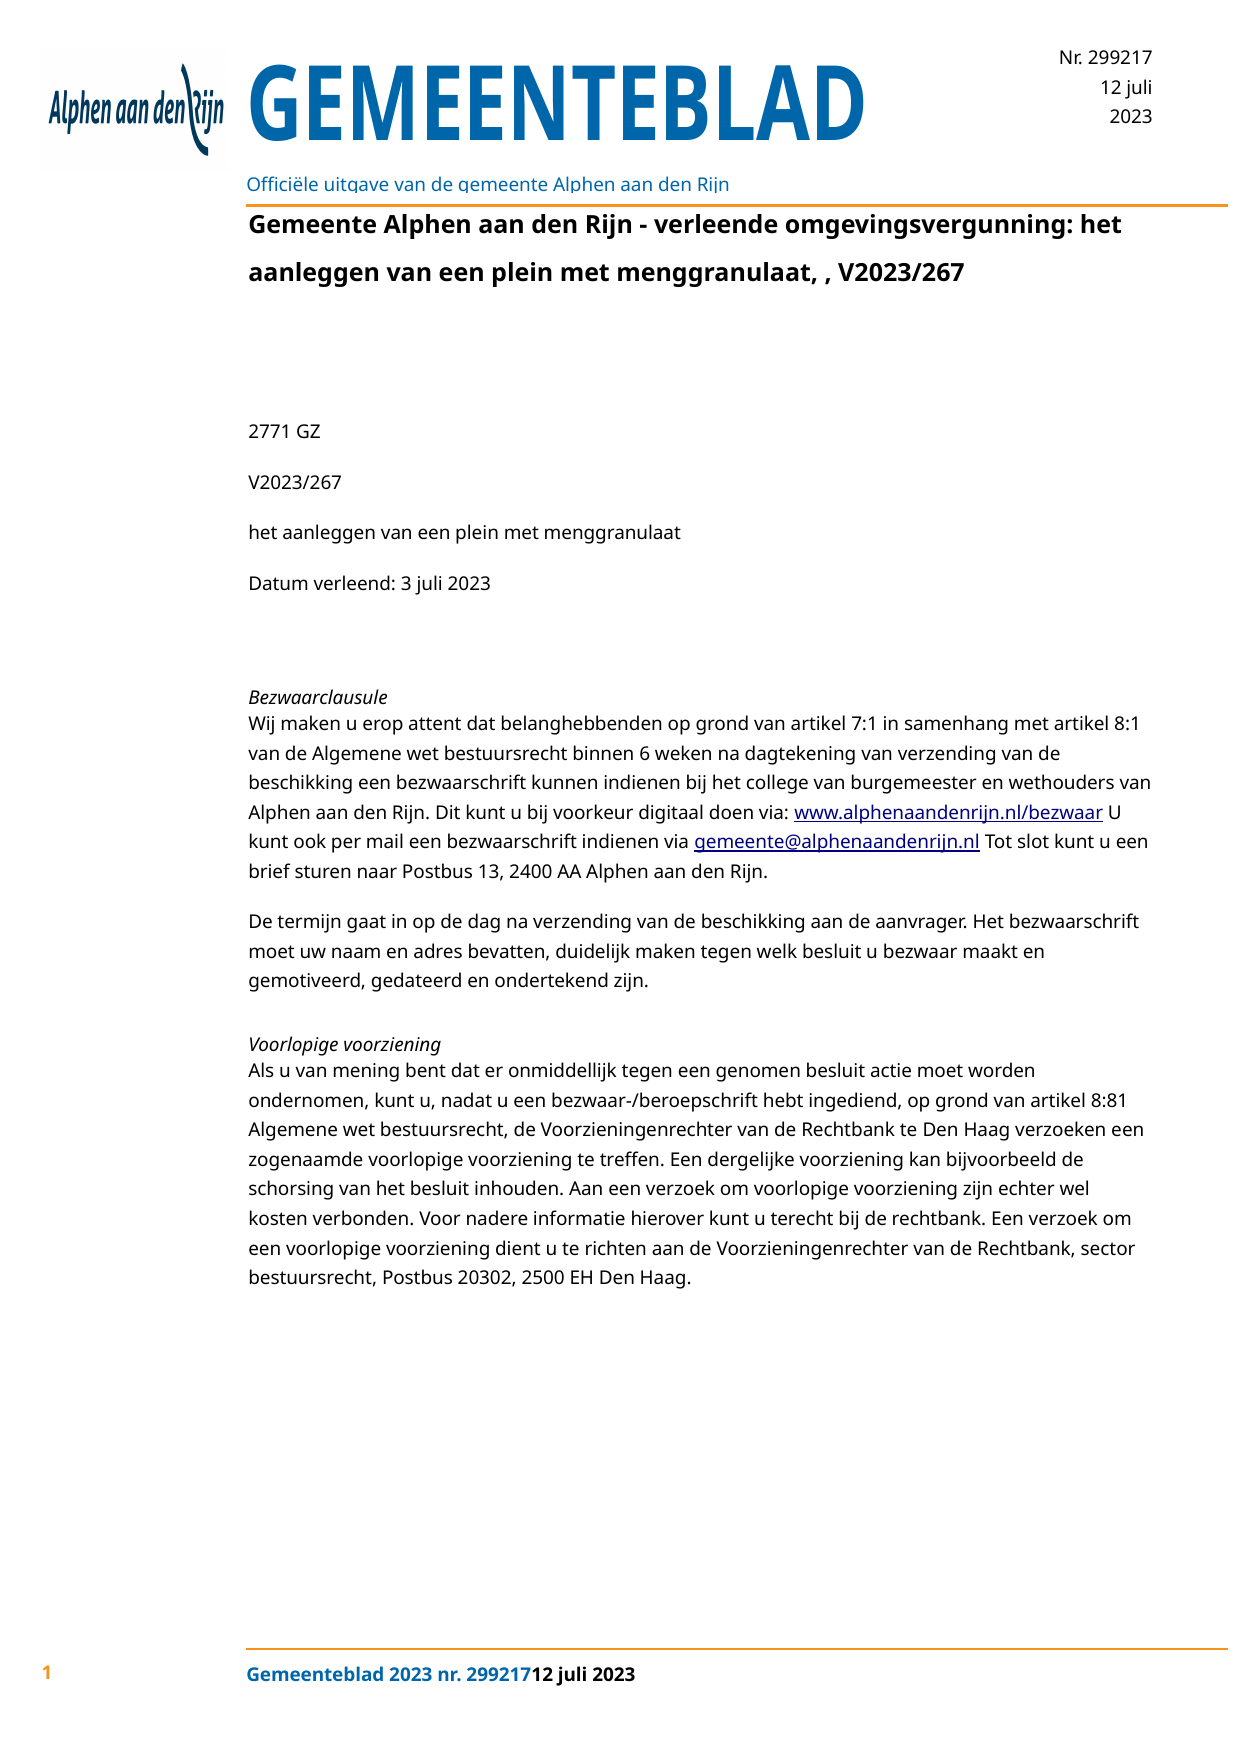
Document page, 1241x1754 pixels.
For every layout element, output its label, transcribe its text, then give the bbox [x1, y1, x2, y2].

text De termijn gaat in op de dag na verzending van de beschikking aan de aanvrager. Het bezwaarschrift moet uw naam en adres bevatten, duidelijk maken tegen welk besluit u bezwaar maakt en gemotiveerd, gedateerd en ondertekend zijn. [248, 908, 1152, 993]
text Bezwaarclausule [248, 684, 1152, 710]
text Als u van mening bent dat er onmiddellijk tegen een genomen besluit actie moet worden ondernomen, kunt u, nadat u een bezwaar-/beroepschrift hebt ingediend, op grond van artikel 8:81 Algemene wet bestuursrecht, de Voorzieningenrechter van de Rechtbank te Den Haag verzoeken een zogenaamde voorlopige voorziening te treffen. Een dergelijke voorziening kan bijvoorbeeld de schorsing van het besluit inhouden. Aan een verzoek om voorlopige voorziening zijn echter wel kosten verbonden. Voor nadere informatie hierover kunt u terecht bij de rechtbank. Een verzoek om een voorlopige voorziening dient u te richten aan de Voorzieningenrechter van de Rechtbank, sector bestuursrecht, Postbus 20302, 2500 EH Den Haag. [248, 1057, 1152, 1290]
text Wij maken u erop attent dat belanghebbenden op grond van artikel 7:1 in samenhang met artikel 8:1 van de Algemene wet bestuursrecht binnen 6 weken na dagtekening van verzending van de beschikking een bezwaarschrift kunnen indienen bij het college van burgemeester en wethouders van Alphen aan den Rijn. Dit kunt u bij voorkeur digitaal doen via: www.alphenaandenrijn.nl/bezwaar U kunt ook per mail een bezwaarschrift indienen via gemeente@alphenaandenrijn.nl Tot slot kunt u een brief sturen naar Postbus 13, 2400 AA Alphen aan den Rijn. [248, 710, 1152, 884]
picture [41, 47, 231, 172]
text het aanleggen van een plein met menggranulaat [248, 519, 1152, 545]
text Gemeente Alphen aan den Rijn - verleende omgevingsvergunning: het aanleggen van een plein met menggranulaat, , V2023/267 [248, 207, 1152, 288]
text Voorlopige voorziening [248, 1032, 1152, 1057]
text 2771 GZ [248, 419, 1152, 444]
text V2023/267 [248, 469, 1152, 495]
text Datum verleend: 3 juli 2023 [248, 570, 1152, 596]
